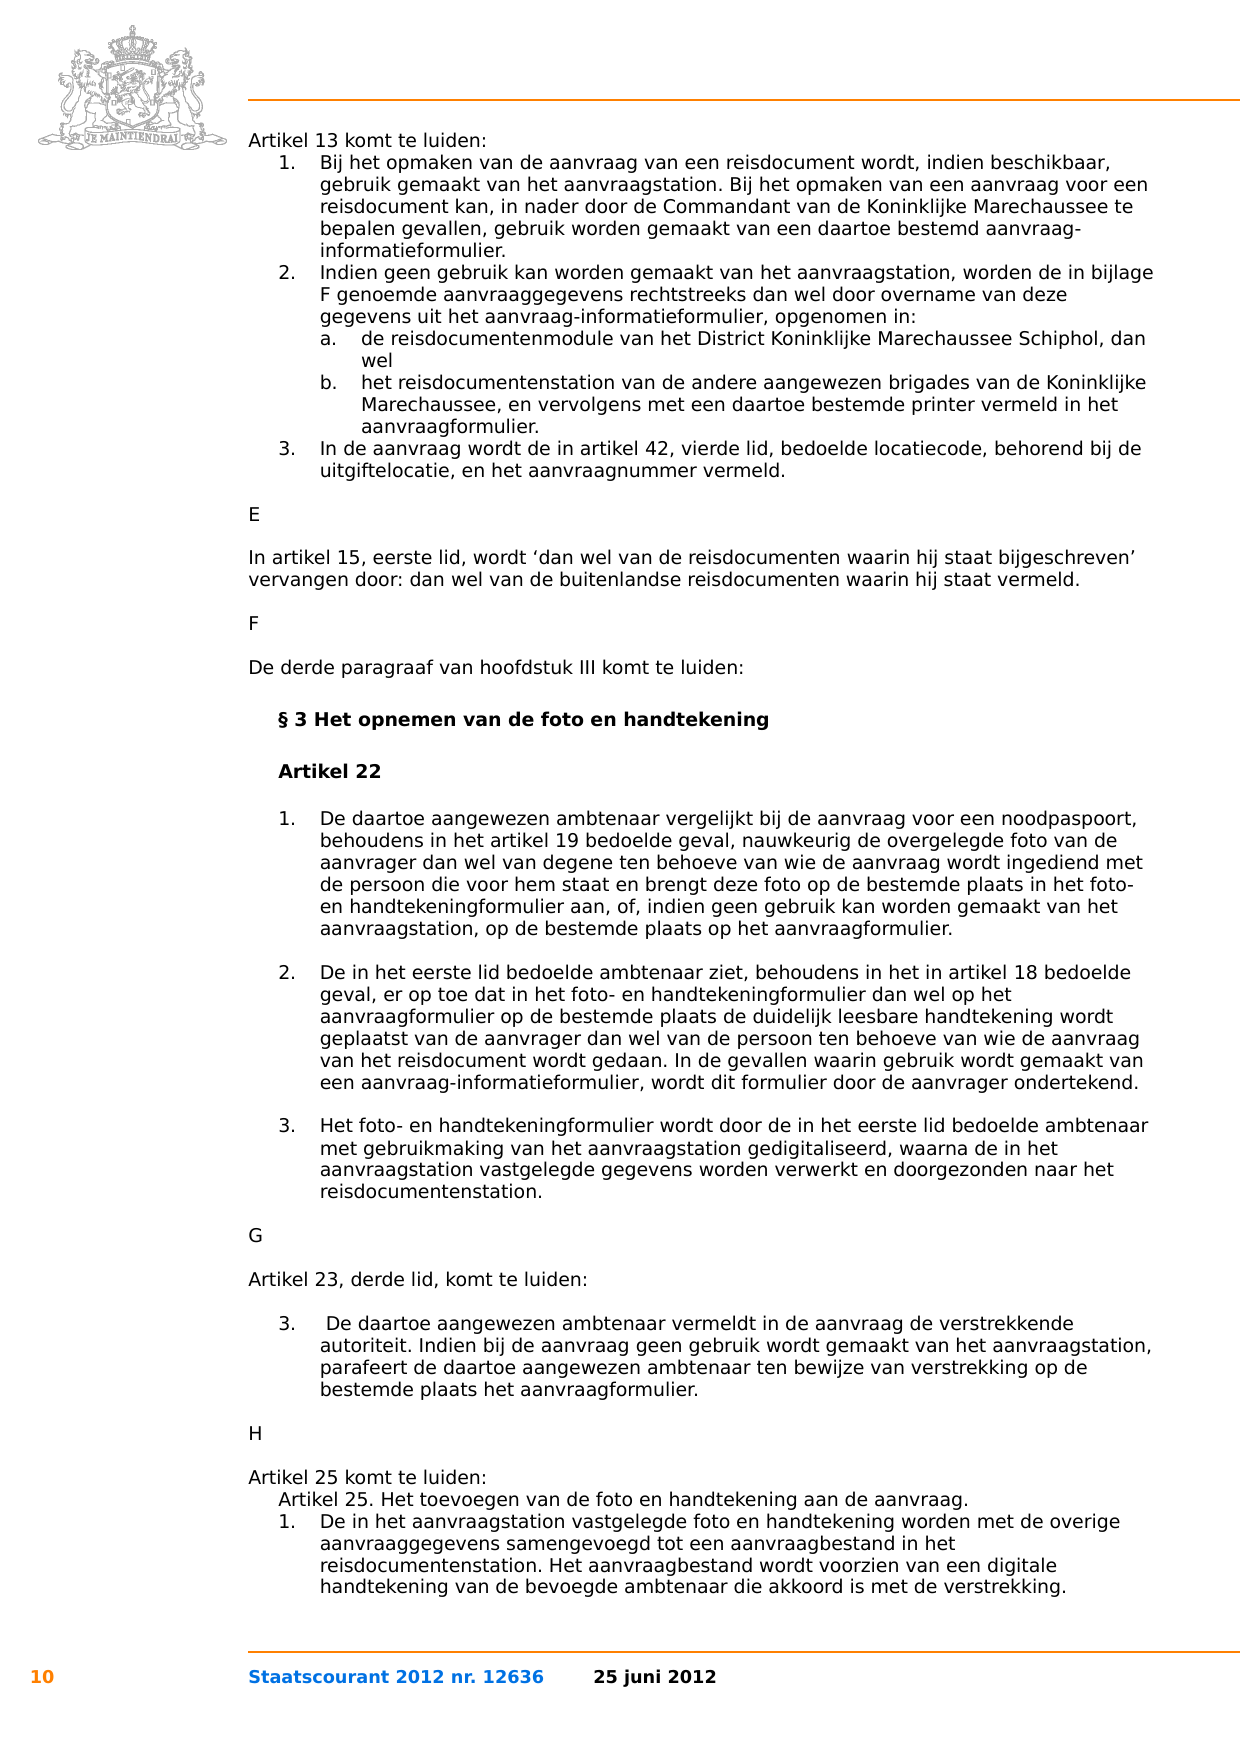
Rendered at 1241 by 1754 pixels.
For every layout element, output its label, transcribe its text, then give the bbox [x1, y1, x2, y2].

text 3. In de aanvraag wordt de in artikel 42, vierde lid, bedoelde locatiecode, behorend bij de uitgiftelocatie, en het aanvraagnummer vermeld. [278, 438, 1163, 482]
text a. de reisdocumentenmodule van het District Koninklijke Marechaussee Schiphol, dan wel [319, 328, 1163, 372]
text 2. Indien geen gebruik kan worden gemaakt van het aanvraagstation, worden de in bijlage F genoemde aanvraaggegevens rechtstreeks dan wel door overname van deze gegevens uit het aanvraag-informatieformulier, opgenomen in: [278, 262, 1163, 328]
text 3. De daartoe aangewezen ambtenaar vermeldt in de aanvraag de verstrekkende autoriteit. Indien bij de aanvraag geen gebruik wordt gemaakt van het aanvraagstation, parafeert de daartoe aangewezen ambtenaar ten bewijze van verstrekking op de bestemde plaats het aanvraagformulier. [278, 1313, 1163, 1401]
text Artikel 25. Het toevoegen van de foto en handtekening aan de aanvraag. [278, 1488, 1163, 1511]
subtitle Artikel 22 [278, 761, 1163, 783]
text In artikel 15, eerste lid, wordt ‘dan wel van de reisdocumenten waarin hij staat bijgeschreven’ vervangen door: dan wel van de buitenlandse reisdocumenten waarin hij staat vermeld. [248, 547, 1163, 591]
text De derde paragraaf van hoofdstuk III komt te luiden: [248, 657, 1163, 679]
text Artikel 13 komt te luiden: [248, 130, 1163, 152]
subtitle § 3 Het opnemen van de foto en handtekening [278, 709, 1163, 731]
text 1. De in het aanvraagstation vastgelegde foto en handtekening worden met de overige aanvraaggegevens samengevoegd tot een aanvraagbestand in het reisdocumentenstation. Het aanvraagbestand wordt voorzien van een digitale handtekening van de bevoegde ambtenaar die akkoord is met de verstrekking. [278, 1511, 1163, 1598]
text 1. Bij het opmaken van de aanvraag van een reisdocument wordt, indien beschikbaar, gebruik gemaakt van het aanvraagstation. Bij het opmaken van een aanvraag voor een reisdocument kan, in nader door de Commandant van de Koninklijke Marechaussee te bepalen gevallen, gebruik worden gemaakt van een daartoe bestemd aanvraag-informatieformulier. [278, 152, 1163, 262]
text E [248, 503, 1163, 525]
text G [248, 1225, 1163, 1247]
text H [248, 1423, 1163, 1445]
text b. het reisdocumentenstation van de andere aangewezen brigades van de Koninklijke Marechaussee, en vervolgens met een daartoe bestemde printer vermeld in het aanvraagformulier. [319, 372, 1163, 438]
text F [248, 613, 1163, 635]
text 3. Het foto- en handtekeningformulier wordt door de in het eerste lid bedoelde ambtenaar met gebruikmaking van het aanvraagstation gedigitaliseerd, waarna de in het aanvraagstation vastgelegde gegevens worden verwerkt en doorgezonden naar het reisdocumentenstation. [278, 1115, 1163, 1203]
text 2. De in het eerste lid bedoelde ambtenaar ziet, behoudens in het in artikel 18 bedoelde geval, er op toe dat in het foto- en handtekeningformulier dan wel op het aanvraagformulier op de bestemde plaats de duidelijk leesbare handtekening wordt geplaatst van de aanvrager dan wel van de persoon ten behoeve van wie de aanvraag van het reisdocument wordt gedaan. In de gevallen waarin gebruik wordt gemaakt van een aanvraag-informatieformulier, wordt dit formulier door de aanvrager ondertekend. [278, 962, 1163, 1093]
text 1. De daartoe aangewezen ambtenaar vergelijkt bij de aanvraag voor een noodpaspoort, behoudens in het artikel 19 bedoelde geval, nauwkeurig de overgelegde foto van de aanvrager dan wel van degene ten behoeve van wie de aanvraag wordt ingediend met de persoon die voor hem staat en brengt deze foto op de bestemde plaats in het foto- en handtekeningformulier aan, of, indien geen gebruik kan worden gemaakt van het aanvraagstation, op de bestemde plaats op het aanvraagformulier. [278, 808, 1163, 940]
text Artikel 25 komt te luiden: [248, 1467, 1163, 1488]
text Artikel 23, derde lid, komt te luiden: [248, 1269, 1163, 1291]
picture [38, 25, 227, 150]
